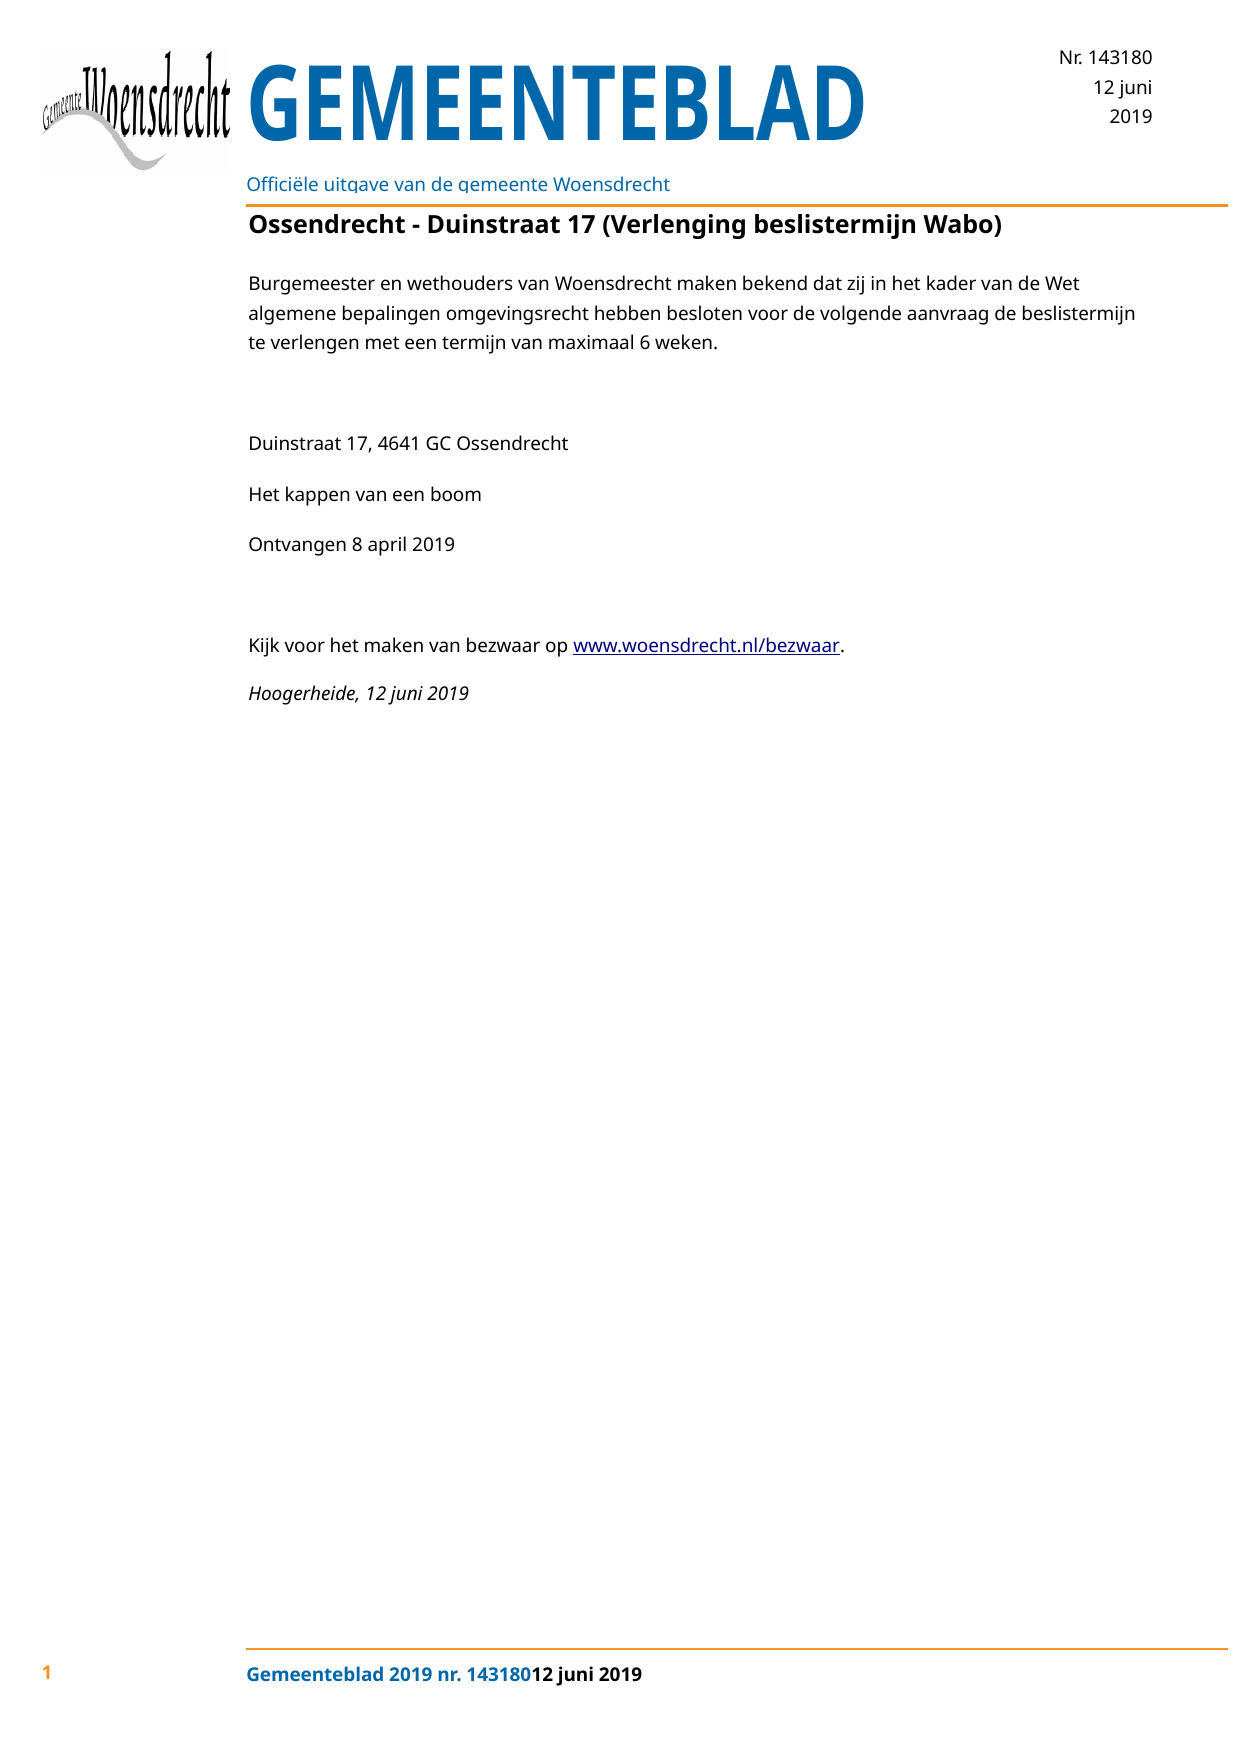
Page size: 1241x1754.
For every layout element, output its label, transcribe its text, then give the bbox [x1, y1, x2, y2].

text Burgemeester en wethouders van Woensdrecht maken bekend dat zij in het kader van de Wet algemene bepalingen omgevingsrecht hebben besloten voor de volgende aanvraag de beslistermijn te verlengen met een termijn van maximaal 6 weken. [248, 270, 1152, 355]
text Ossendrecht - Duinstraat 17 (Verlenging beslistermijn Wabo) [248, 207, 1152, 241]
text Kijk voor het maken van bezwaar op www.woensdrecht.nl/bezwaar. [248, 632, 1152, 658]
text Het kappen van een boom [248, 481, 1152, 506]
text Ontvangen 8 april 2019 [248, 531, 1152, 557]
text Hoogerheide, 12 juni 2019 [248, 680, 1152, 706]
text Duinstraat 17, 4641 GC Ossendrecht [248, 430, 1152, 456]
picture [41, 47, 231, 172]
